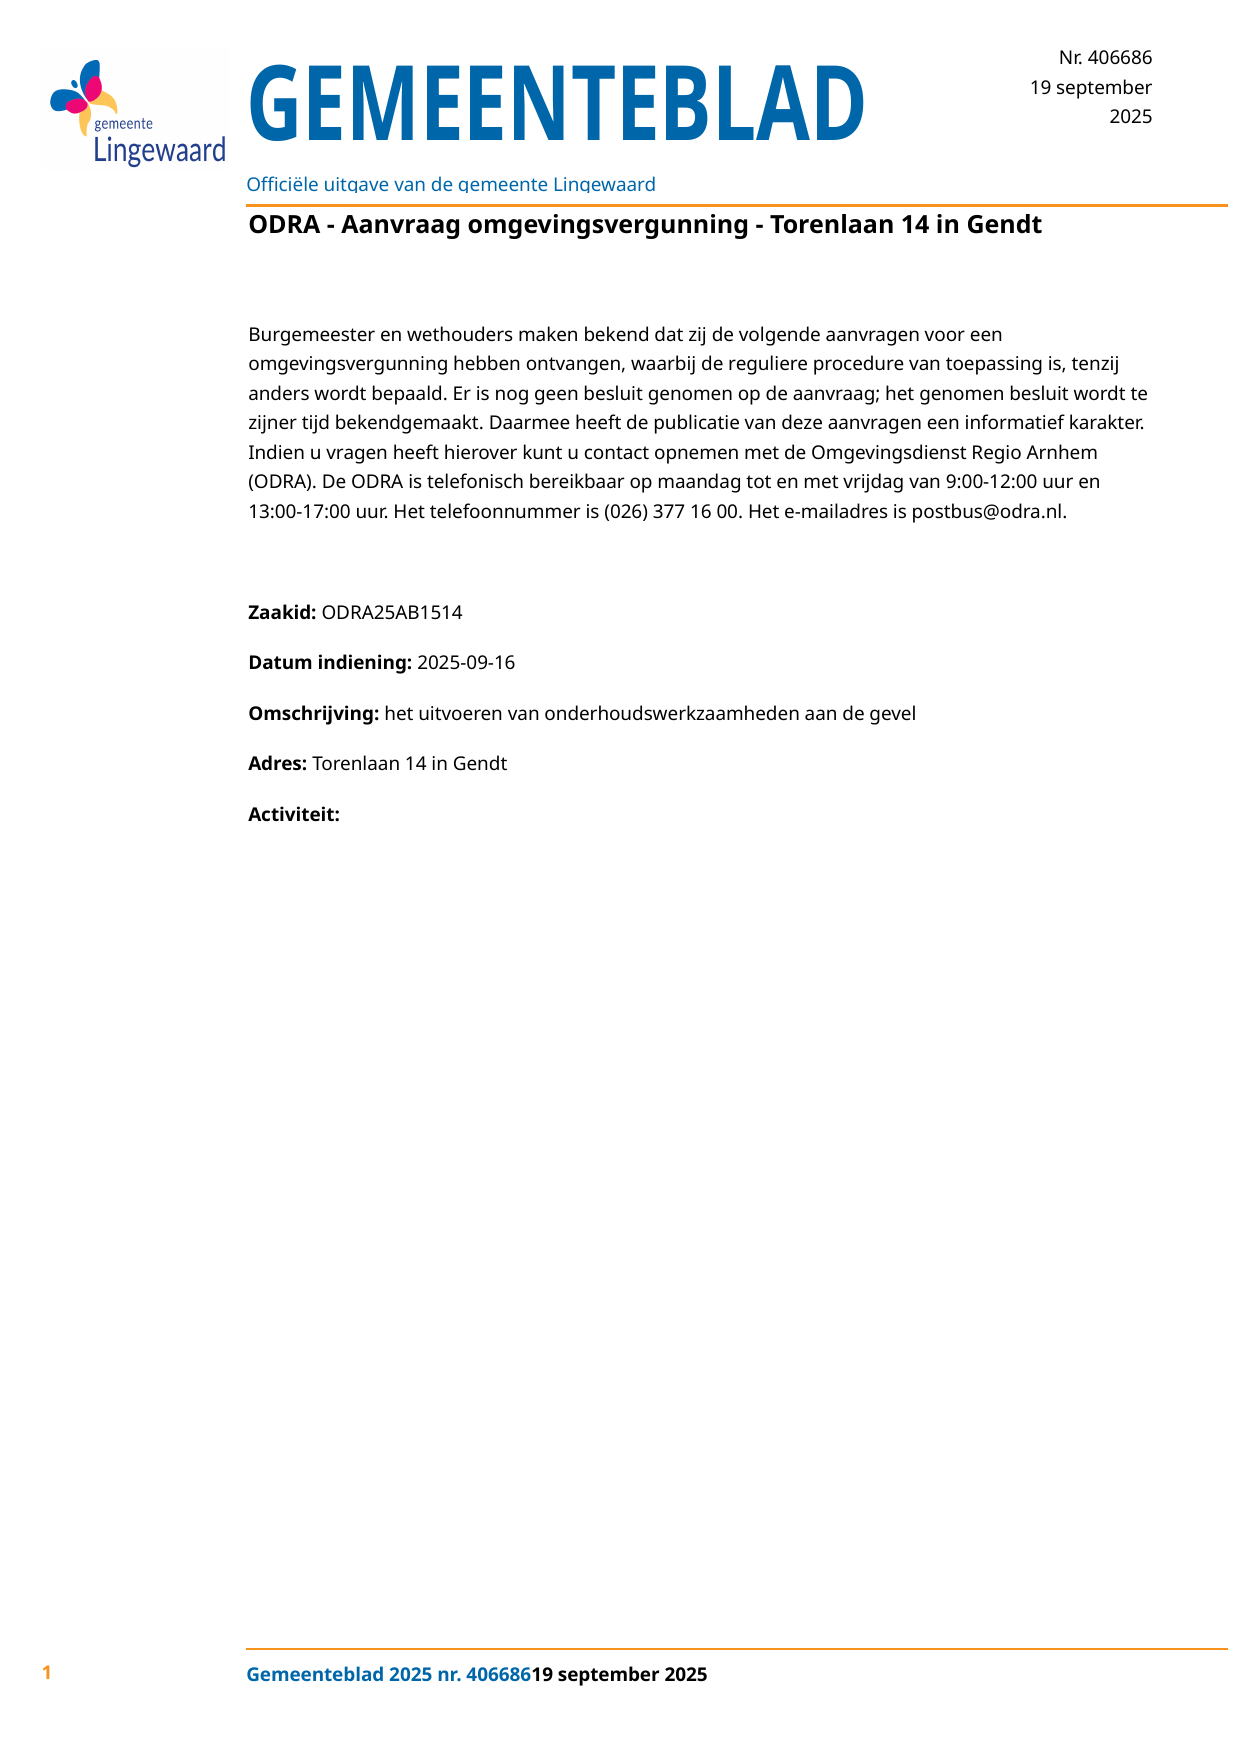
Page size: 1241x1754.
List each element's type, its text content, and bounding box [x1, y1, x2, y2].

text Zaakid: ODRA25AB1514 [248, 599, 1152, 625]
text Omschrijving: het uitvoeren van onderhoudswerkzaamheden aan de gevel [248, 700, 1152, 726]
text Datum indiening: 2025-09-16 [248, 649, 1152, 675]
text Burgemeester en wethouders maken bekend dat zij de volgende aanvragen voor een omgevingsvergunning hebben ontvangen, waarbij de reguliere procedure van toepassing is, tenzij anders wordt bepaald. Er is nog geen besluit genomen op de aanvraag; het genomen besluit wordt te zijner tijd bekendgemaakt. Daarmee heeft de publicatie van deze aanvragen een informatief karakter. Indien u vragen heeft hierover kunt u contact opnemen met de Omgevingsdienst Regio Arnhem (ODRA). De ODRA is telefonisch bereikbaar op maandag tot en met vrijdag van 9:00-12:00 uur en 13:00-17:00 uur. Het telefoonnummer is (026) 377 16 00. Het e-mailadres is postbus@odra.nl. [248, 321, 1152, 524]
text ODRA - Aanvraag omgevingsvergunning - Torenlaan 14 in Gendt [248, 207, 1152, 241]
picture [41, 47, 231, 172]
text Activiteit: [248, 801, 1152, 826]
text Adres: Torenlaan 14 in Gendt [248, 750, 1152, 776]
